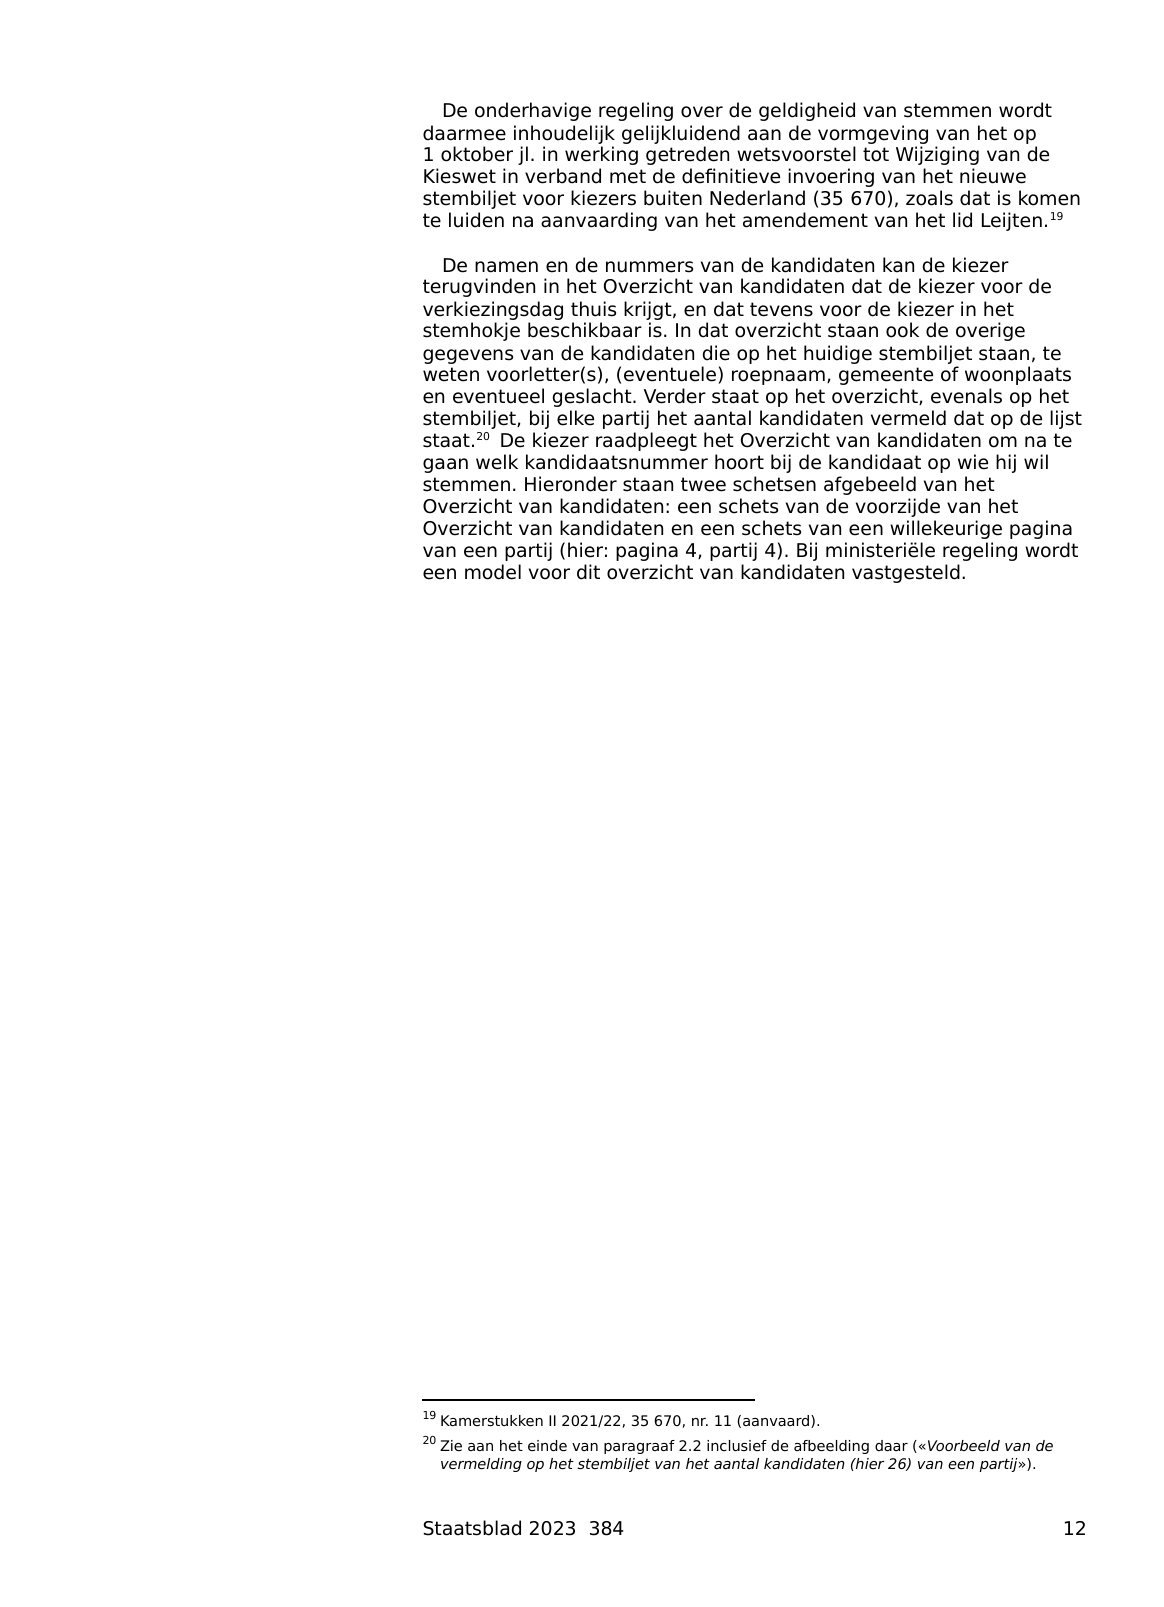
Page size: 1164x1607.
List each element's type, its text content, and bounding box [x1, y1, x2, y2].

text De namen en de nummers van de kandidaten kan de kiezer terugvinden in het Overzicht van kandidaten dat de kiezer voor de verkiezingsdag thuis krijgt, en dat tevens voor de kiezer in het stemhokje beschikbaar is. In dat overzicht staan ook de overige gegevens van de kandidaten die op het huidige stembiljet staan, te weten voorletter(s), (eventuele) roepnaam, gemeente of woonplaats en eventueel geslacht. Verder staat op het overzicht, evenals op het stembiljet, bij elke partij het aantal kandidaten vermeld dat op de lijst staat. De kiezer raadpleegt het Overzicht van kandidaten om na te gaan welk kandidaatsnummer hoort bij de kandidaat op wie hij wil stemmen. Hieronder staan twee schetsen afgebeeld van het Overzicht van kandidaten: een schets van de voorzijde van het Overzicht van kandidaten en een schets van een willekeurige pagina van een partij (hier: pagina 4, partij 4). Bij ministeriële regeling wordt een model voor dit overzicht van kandidaten vastgesteld. [422, 254, 1087, 584]
text Kamerstukken II 2021/22, 35 670, nr. 11 (aanvaard). [422, 1409, 1087, 1431]
text De onderhavige regeling over de geldigheid van stemmen wordt daarmee inhoudelijk gelijkluidend aan de vormgeving van het op 1 oktober jl. in werking getreden wetsvoorstel tot Wijziging van de Kieswet in verband met de definitieve invoering van het nieuwe stembiljet voor kiezers buiten Nederland (35 670), zoals dat is komen te luiden na aanvaarding van het amendement van het lid Leijten. [422, 100, 1087, 232]
text Zie aan het einde van paragraaf 2.2 inclusief de afbeelding daar («Voorbeeld van de vermelding op het stembiljet van het aantal kandidaten (hier 26) van een partij»). [422, 1434, 1087, 1473]
